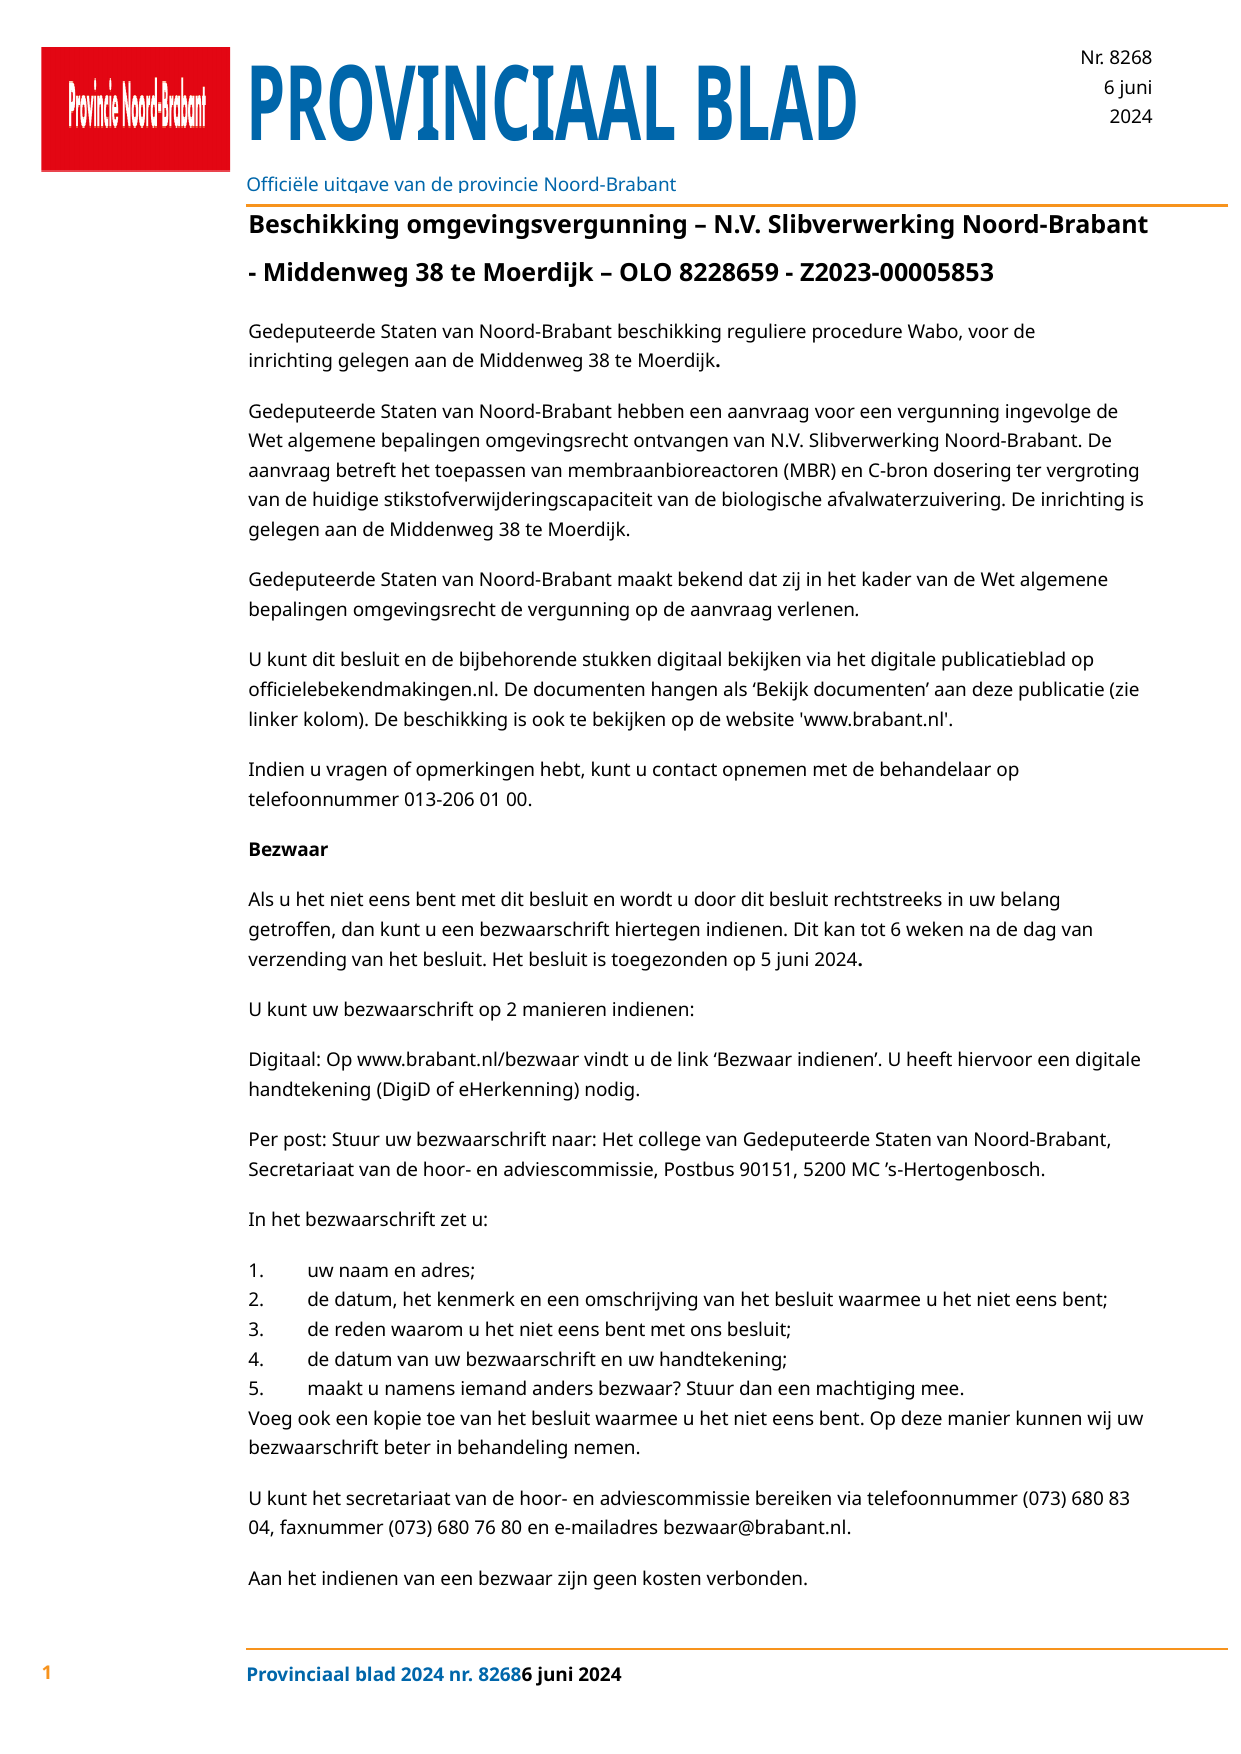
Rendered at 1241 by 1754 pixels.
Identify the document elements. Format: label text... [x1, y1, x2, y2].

list de datum van uw bezwaarschrift en uw handtekening; [248, 1346, 1152, 1372]
text In het bezwaarschrift zet u: [248, 1207, 1152, 1232]
text Per post: Stuur uw bezwaarschrift naar: Het college van Gedeputeerde Staten van Noord-Brabant, Secretariaat van de hoor- en adviescommissie, Postbus 90151, 5200 MC ’s‑Hertogenbosch. [248, 1127, 1152, 1182]
text U kunt het secretariaat van de hoor- en adviescommissie bereiken via telefoonnummer (073) 680 83 04, faxnummer (073) 680 76 80 en e-mailadres bezwaar@brabant.nl. [248, 1485, 1152, 1540]
list uw naam en adres; [248, 1257, 1152, 1283]
text Indien u vragen of opmerkingen hebt, kunt u contact opnemen met de behandelaar op telefoonnummer 013-206 01 00. [248, 756, 1152, 812]
text U kunt dit besluit en de bijbehorende stukken digitaal bekijken via het digitale publicatieblad op officielebekendmakingen.nl. De documenten hangen als ‘Bekijk documenten’ aan deze publicatie (zie linker kolom). De beschikking is ook te bekijken op de website 'www.brabant.nl'. [248, 647, 1152, 732]
list de datum, het kenmerk en een omschrijving van het besluit waarmee u het niet eens bent; [248, 1287, 1152, 1312]
list maakt u namens iemand anders bezwaar? Stuur dan een machtiging mee. [248, 1375, 1152, 1401]
text Beschikking omgevingsvergunning – N.V. Slibverwerking Noord-Brabant - Middenweg 38 te Moerdijk – OLO 8228659 - Z2023-00005853 [248, 207, 1152, 288]
text Bezwaar [248, 836, 1152, 862]
list de reden waarom u het niet eens bent met ons besluit; [248, 1316, 1152, 1342]
text Voeg ook een kopie toe van het besluit waarmee u het niet eens bent. Op deze manier kunnen wij uw bezwaarschrift beter in behandeling nemen. [248, 1405, 1152, 1460]
text Gedeputeerde Staten van Noord-Brabant beschikking reguliere procedure Wabo, voor de inrichting gelegen aan de Middenweg 38 te Moerdijk. [248, 318, 1152, 373]
text Gedeputeerde Staten van Noord-Brabant hebben een aanvraag voor een vergunning ingevolge de Wet algemene bepalingen omgevingsrecht ontvangen van N.V. Slibverwerking Noord-Brabant. De aanvraag betreft het toepassen van membraanbioreactoren (MBR) en C-bron dosering ter vergroting van de huidige stikstofverwijderingscapaciteit van de biologische afvalwaterzuivering. De inrichting is gelegen aan de Middenweg 38 te Moerdijk. [248, 398, 1152, 542]
text U kunt uw bezwaarschrift op 2 manieren indienen: [248, 996, 1152, 1022]
text Digitaal: Op www.brabant.nl/bezwaar vindt u de link ‘Bezwaar indienen’. U heeft hiervoor een digitale handtekening (DigiD of eHerkenning) nodig. [248, 1047, 1152, 1102]
text Als u het niet eens bent met dit besluit en wordt u door dit besluit rechtstreeks in uw belang getroffen, dan kunt u een bezwaarschrift hiertegen indienen. Dit kan tot 6 weken na de dag van verzending van het besluit. Het besluit is toegezonden op 5 juni 2024. [248, 887, 1152, 972]
text Aan het indienen van een bezwaar zijn geen kosten verbonden. [248, 1565, 1152, 1591]
text Gedeputeerde Staten van Noord-Brabant maakt bekend dat zij in het kader van de Wet algemene bepalingen omgevingsrecht de vergunning op de aanvraag verlenen. [248, 567, 1152, 622]
picture [41, 47, 231, 172]
